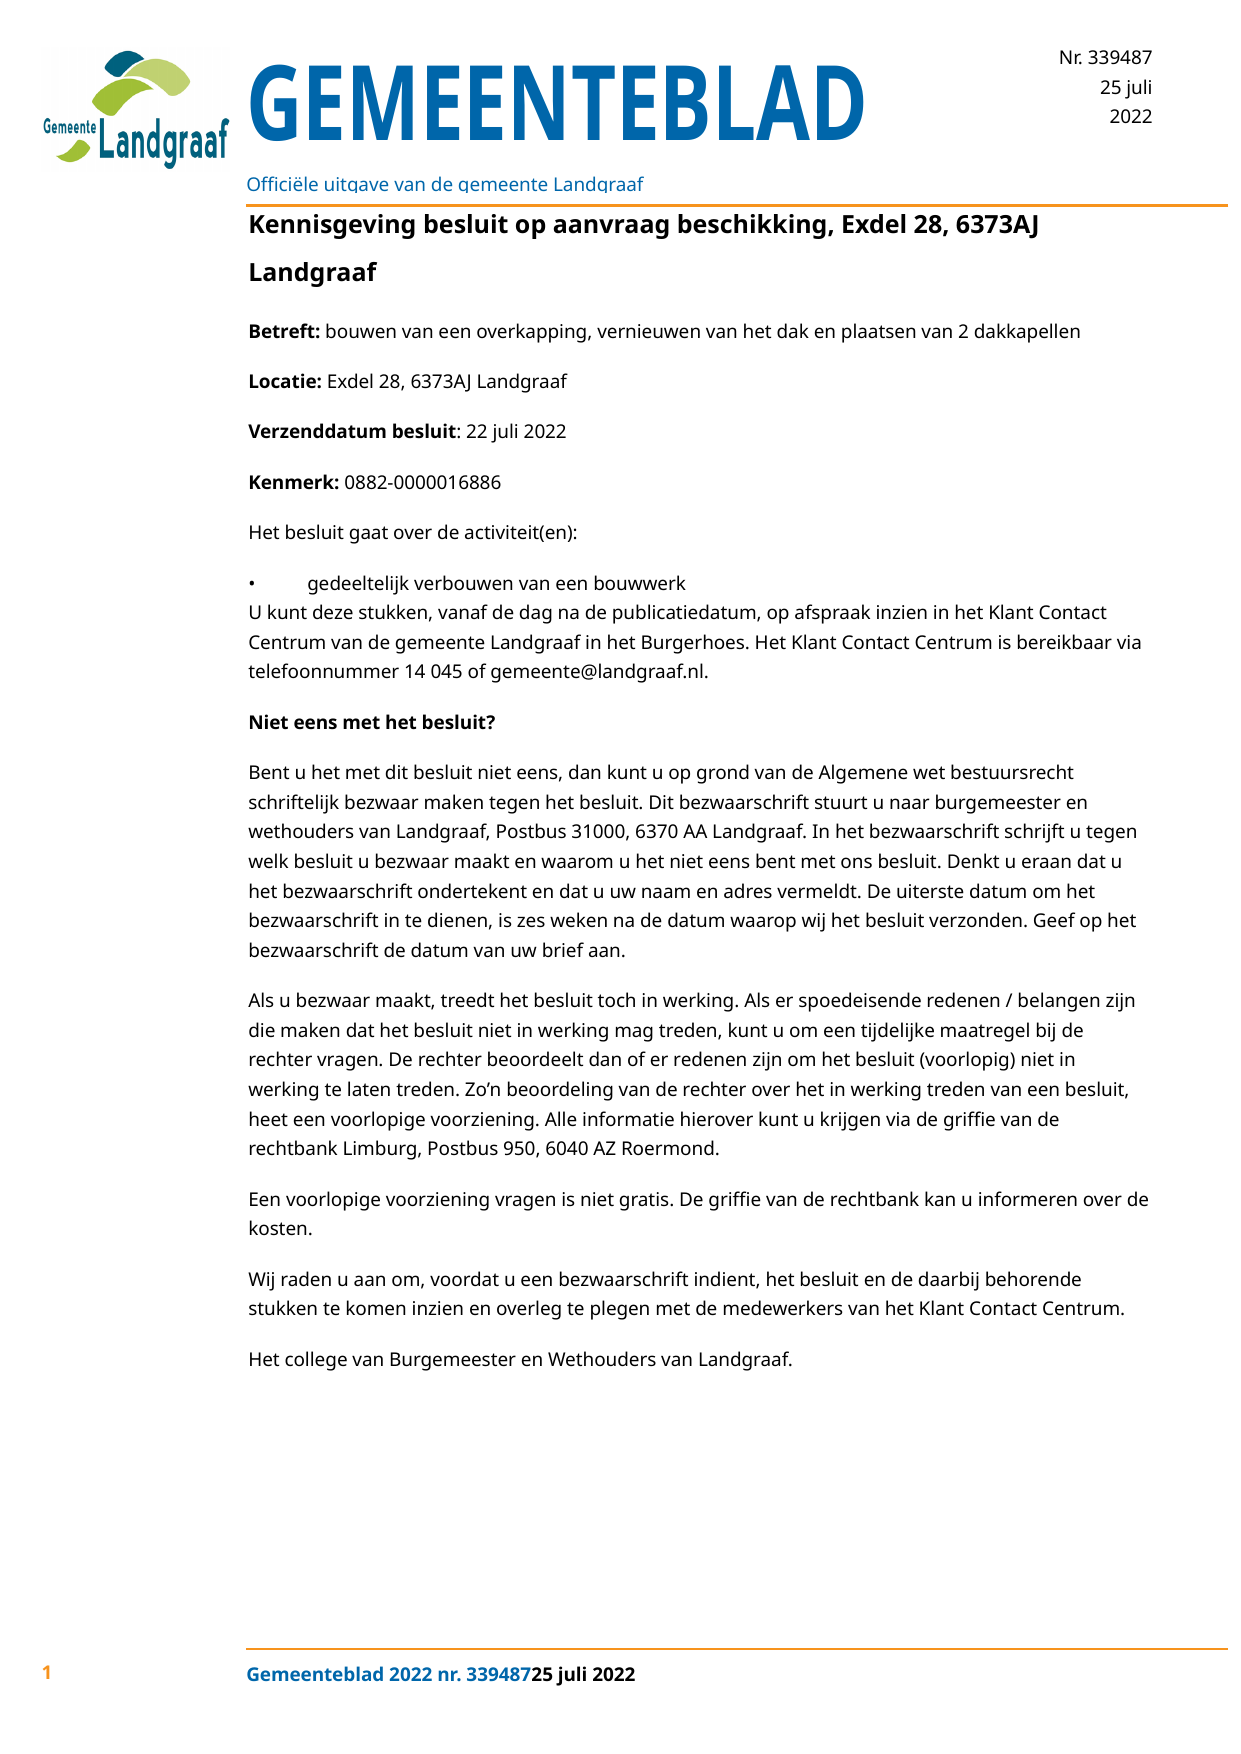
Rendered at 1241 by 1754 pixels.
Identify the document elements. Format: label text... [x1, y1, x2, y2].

text U kunt deze stukken, vanaf de dag na de publicatiedatum, op afspraak inzien in het Klant Contact Centrum van de gemeente Landgraaf in het Burgerhoes. Het Klant Contact Centrum is bereikbaar via telefoonnummer 14 045 of gemeente@landgraaf.nl. [248, 599, 1152, 684]
text Niet eens met het besluit? [248, 709, 1152, 735]
text Wij raden u aan om, voordat u een bezwaarschrift indient, het besluit en de daarbij behorende stukken te komen inzien en overleg te plegen met de medewerkers van het Klant Contact Centrum. [248, 1266, 1152, 1321]
text Als u bezwaar maakt, treedt het besluit toch in werking. Als er spoedeisende redenen / belangen zijn die maken dat het besluit niet in werking mag treden, kunt u om een tijdelijke maatregel bij de rechter vragen. De rechter beoordeelt dan of er redenen zijn om het besluit (voorlopig) niet in werking te laten treden. Zo’n beoordeling van de rechter over het in werking treden van een besluit, heet een voorlopige voorziening. Alle informatie hierover kunt u krijgen via de griffie van de rechtbank Limburg, Postbus 950, 6040 AZ Roermond. [248, 987, 1152, 1161]
picture [41, 47, 231, 172]
text Kenmerk: 0882-0000016886 [248, 469, 1152, 495]
text Het besluit gaat over de activiteit(en): [248, 519, 1152, 545]
text Een voorlopige voorziening vragen is niet gratis. De griffie van de rechtbank kan u informeren over de kosten. [248, 1186, 1152, 1241]
text Betreft: bouwen van een overkapping, vernieuwen van het dak en plaatsen van 2 dakkapellen [248, 318, 1152, 344]
text Verzenddatum besluit: 22 juli 2022 [248, 419, 1152, 444]
text Het college van Burgemeester en Wethouders van Landgraaf. [248, 1346, 1152, 1372]
text Bent u het met dit besluit niet eens, dan kunt u op grond van de Algemene wet bestuursrecht schriftelijk bezwaar maken tegen het besluit. Dit bezwaarschrift stuurt u naar burgemeester en wethouders van Landgraaf, Postbus 31000, 6370 AA Landgraaf. In het bezwaarschrift schrijft u tegen welk besluit u bezwaar maakt en waarom u het niet eens bent met ons besluit. Denkt u eraan dat u het bezwaarschrift ondertekent en dat u uw naam en adres vermeldt. De uiterste datum om het bezwaarschrift in te dienen, is zes weken na de datum waarop wij het besluit verzonden. Geef op het bezwaarschrift de datum van uw brief aan. [248, 759, 1152, 963]
text Locatie: Exdel 28, 6373AJ Landgraaf [248, 368, 1152, 394]
list gedeeltelijk verbouwen van een bouwwerk [248, 570, 1152, 596]
text Kennisgeving besluit op aanvraag beschikking, Exdel 28, 6373AJ Landgraaf [248, 207, 1152, 288]
